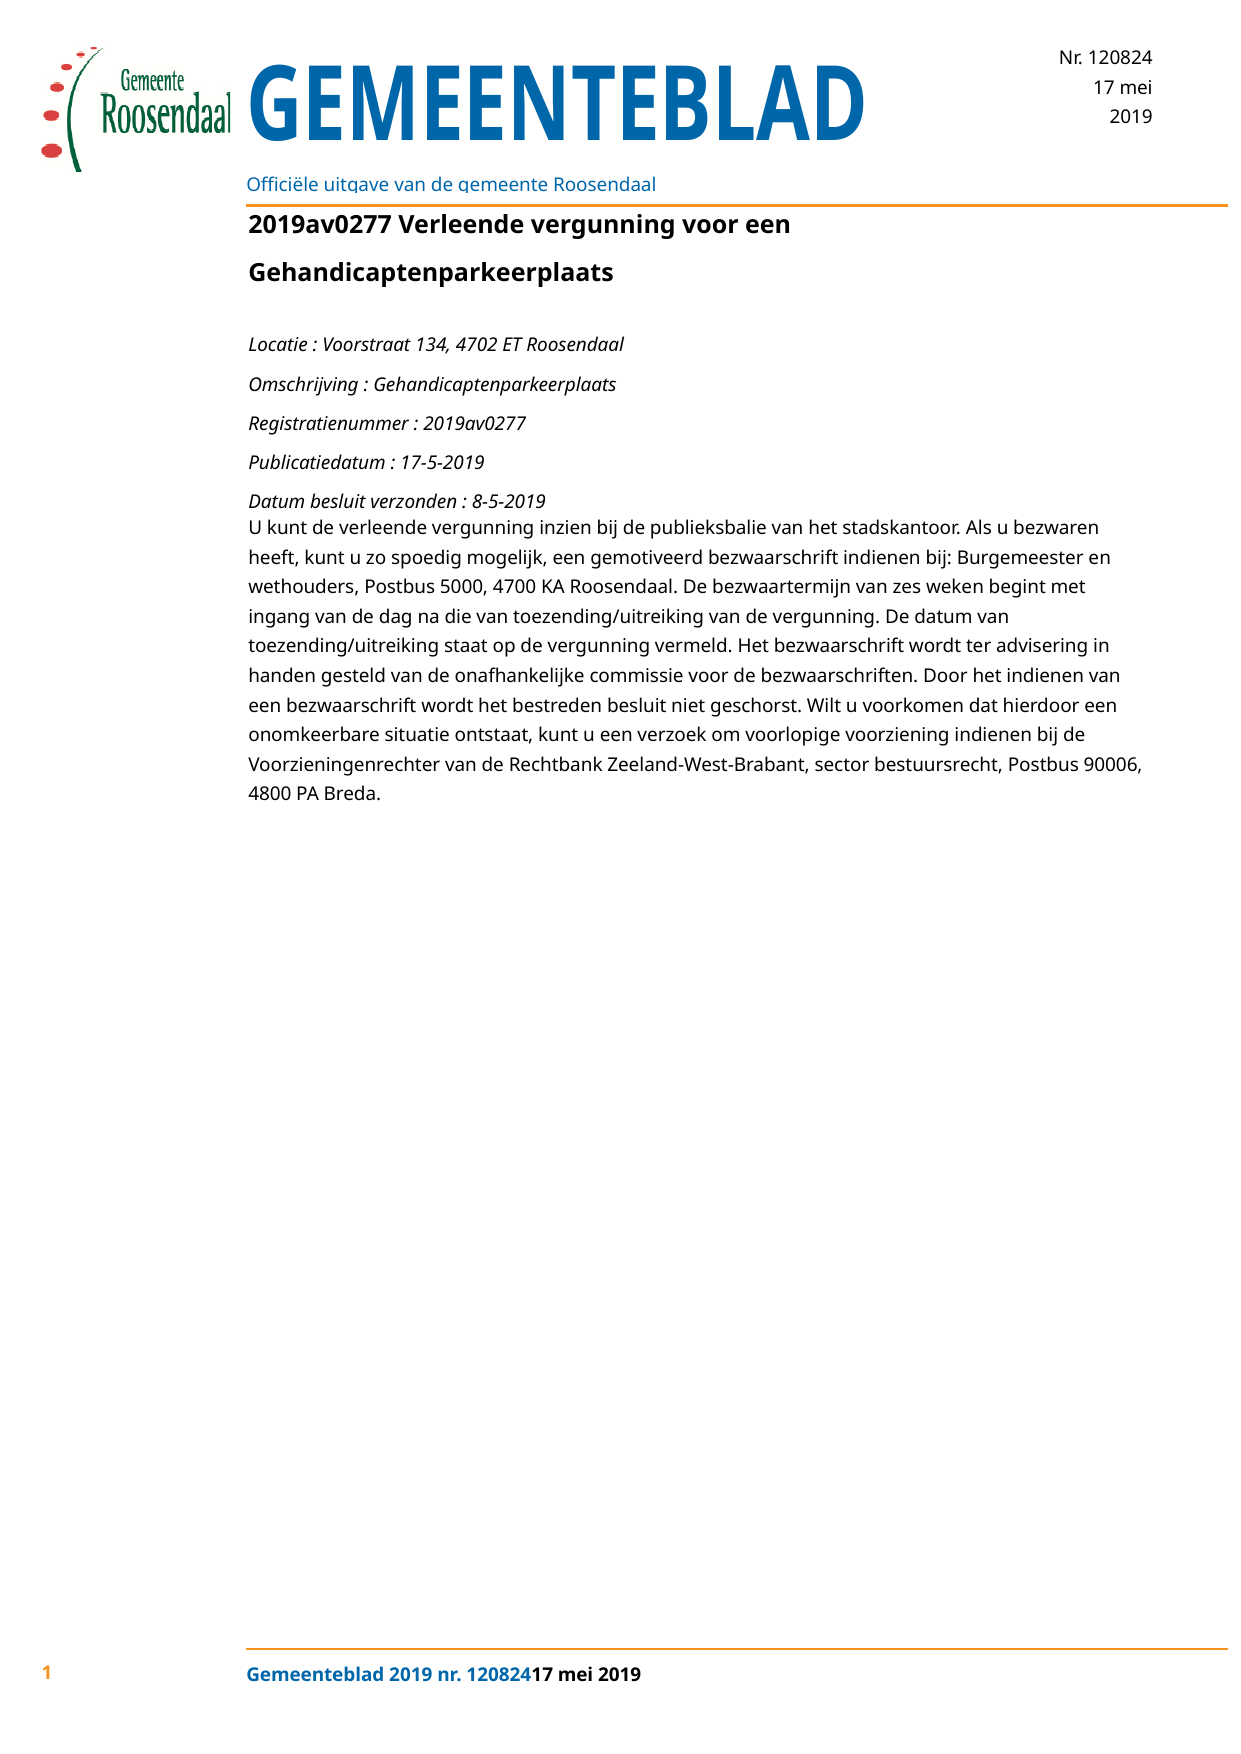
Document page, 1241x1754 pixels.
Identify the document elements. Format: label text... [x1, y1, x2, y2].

text Datum besluit verzonden : 8-5-2019 [248, 488, 1152, 514]
picture [41, 47, 231, 172]
text Omschrijving : Gehandicaptenparkeerplaats [248, 371, 1152, 396]
text Registratienummer : 2019av0277 [248, 410, 1152, 436]
text U kunt de verleende vergunning inzien bij de publieksbalie van het stadskantoor. Als u bezwaren heeft, kunt u zo spoedig mogelijk, een gemotiveerd bezwaarschrift indienen bij: Burgemeester en wethouders, Postbus 5000, 4700 KA Roosendaal. De bezwaartermijn van zes weken begint met ingang van de dag na die van toezending/uitreiking van de vergunning. De datum van toezending/uitreiking staat op de vergunning vermeld. Het bezwaarschrift wordt ter advisering in handen gesteld van de onafhankelijke commissie voor de bezwaarschriften. Door het indienen van een bezwaarschrift wordt het bestreden besluit niet geschorst. Wilt u voorkomen dat hierdoor een onomkeerbare situatie ontstaat, kunt u een verzoek om voorlopige voorziening indienen bij de Voorzieningenrechter van de Rechtbank Zeeland-West-Brabant, sector bestuursrecht, Postbus 90006, 4800 PA Breda. [248, 514, 1152, 806]
text 2019av0277 Verleende vergunning voor een Gehandicaptenparkeerplaats [248, 207, 1152, 288]
text Locatie : Voorstraat 134, 4702 ET Roosendaal [248, 331, 1152, 357]
text Publicatiedatum : 17-5-2019 [248, 449, 1152, 475]
